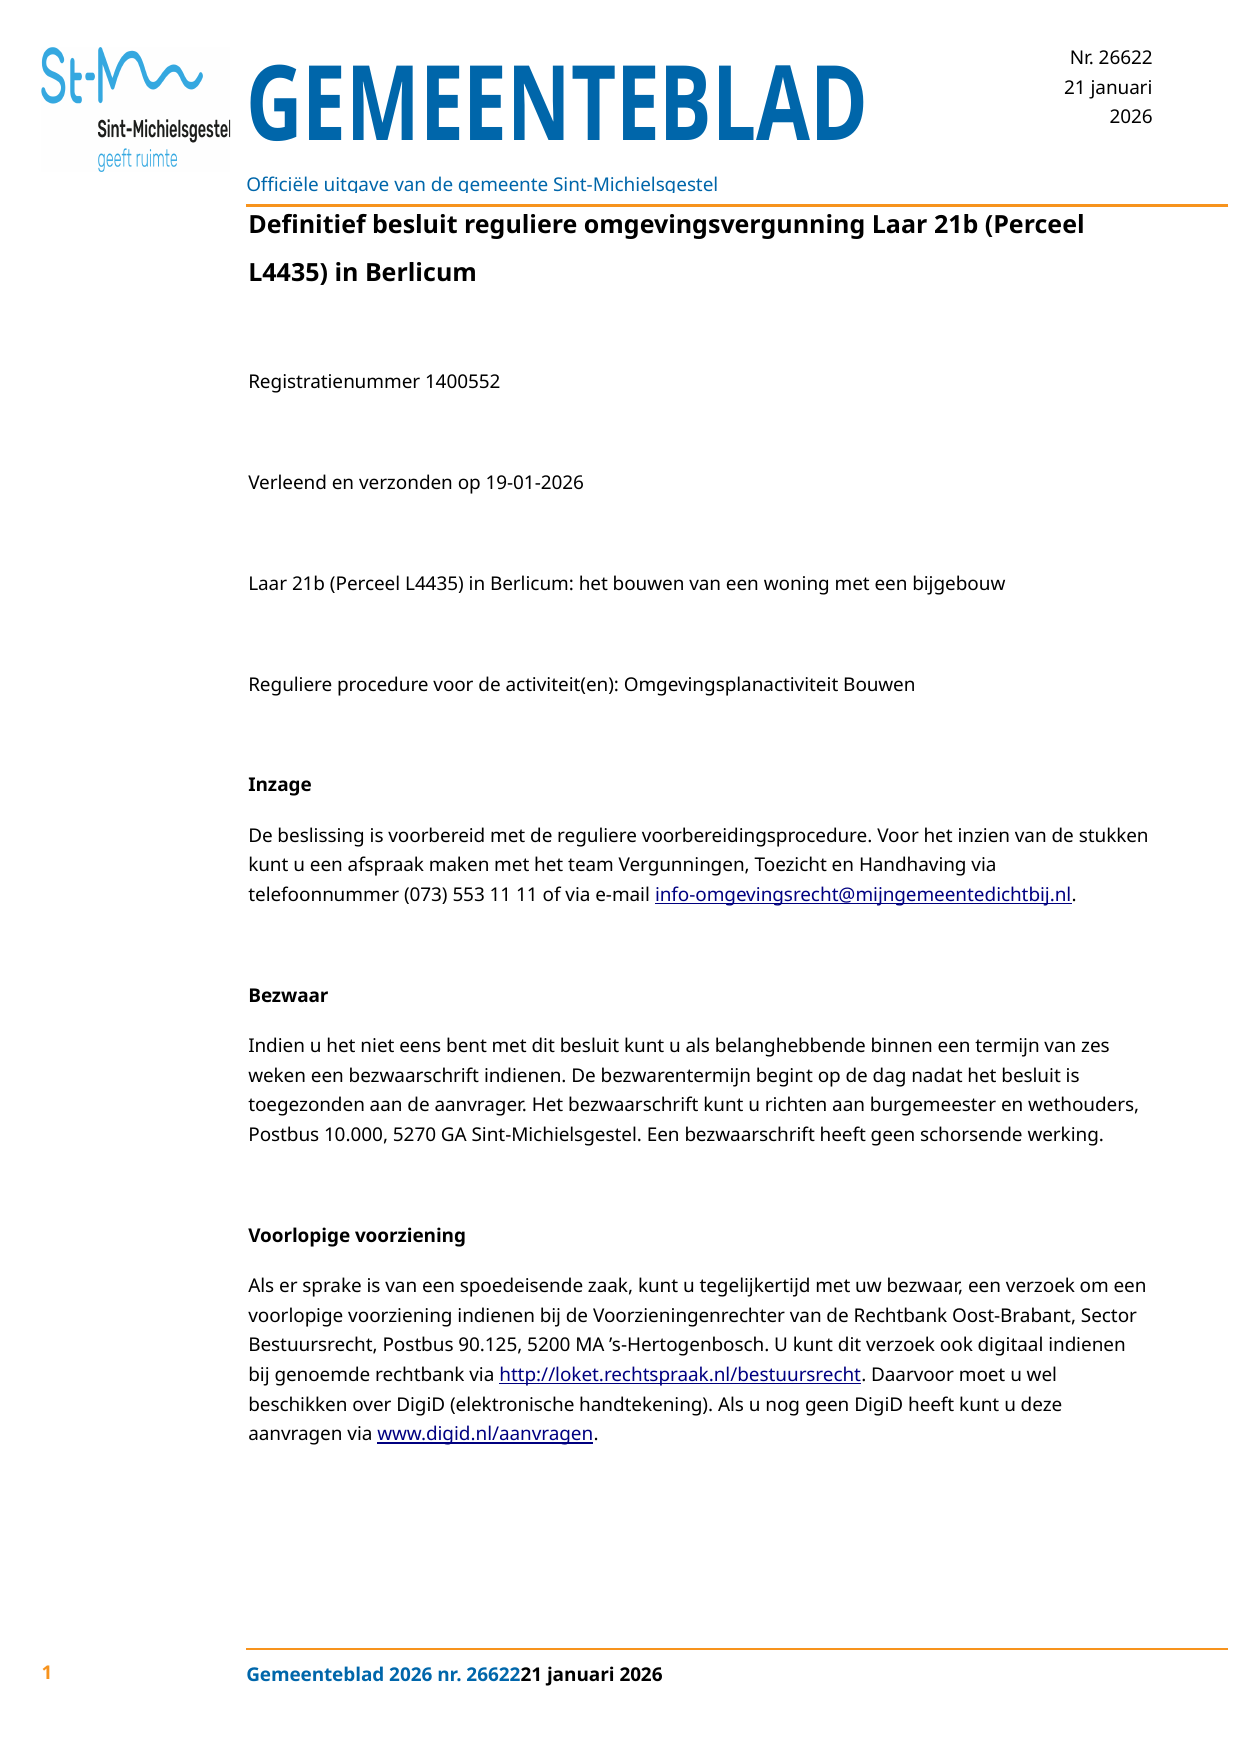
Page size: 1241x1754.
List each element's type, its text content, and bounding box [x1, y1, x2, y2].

text Verleend en verzonden op 19-01-2026 [248, 469, 1152, 495]
text Als er sprake is van een spoedeisende zaak, kunt u tegelijkertijd met uw bezwaar, een verzoek om een voorlopige voorziening indienen bij de Voorzieningenrechter van de Rechtbank Oost-Brabant, Sector Bestuursrecht, Postbus 90.125, 5200 MA ’s-Hertogenbosch. U kunt dit verzoek ook digitaal indienen bij genoemde rechtbank via http://loket.rechtspraak.nl/bestuursrecht. Daarvoor moet u wel beschikken over DigiD (elektronische handtekening). Als u nog geen DigiD heeft kunt u deze aanvragen via www.digid.nl/aanvragen. [248, 1272, 1152, 1446]
text Bezwaar [248, 982, 1152, 1008]
text Definitief besluit reguliere omgevingsvergunning Laar 21b (Perceel L4435) in Berlicum [248, 207, 1152, 288]
text Voorlopige voorziening [248, 1222, 1152, 1248]
picture [41, 47, 231, 172]
text Registratienummer 1400552 [248, 368, 1152, 394]
text Inzage [248, 772, 1152, 797]
text Indien u het niet eens bent met dit besluit kunt u als belanghebbende binnen een termijn van zes weken een bezwaarschrift indienen. De bezwarentermijn begint op de dag nadat het besluit is toegezonden aan de aanvrager. Het bezwaarschrift kunt u richten aan burgemeester en wethouders, Postbus 10.000, 5270 GA Sint-Michielsgestel. Een bezwaarschrift heeft geen schorsende werking. [248, 1032, 1152, 1147]
text Laar 21b (Perceel L4435) in Berlicum: het bouwen van een woning met een bijgebouw [248, 570, 1152, 596]
text Reguliere procedure voor de activiteit(en): Omgevingsplanactiviteit Bouwen [248, 671, 1152, 697]
text De beslissing is voorbereid met de reguliere voorbereidingsprocedure. Voor het inzien van de stukken kunt u een afspraak maken met het team Vergunningen, Toezicht en Handhaving via telefoonnummer (073) 553 11 11 of via e-mail info-omgevingsrecht@mijngemeentedichtbij.nl. [248, 822, 1152, 907]
